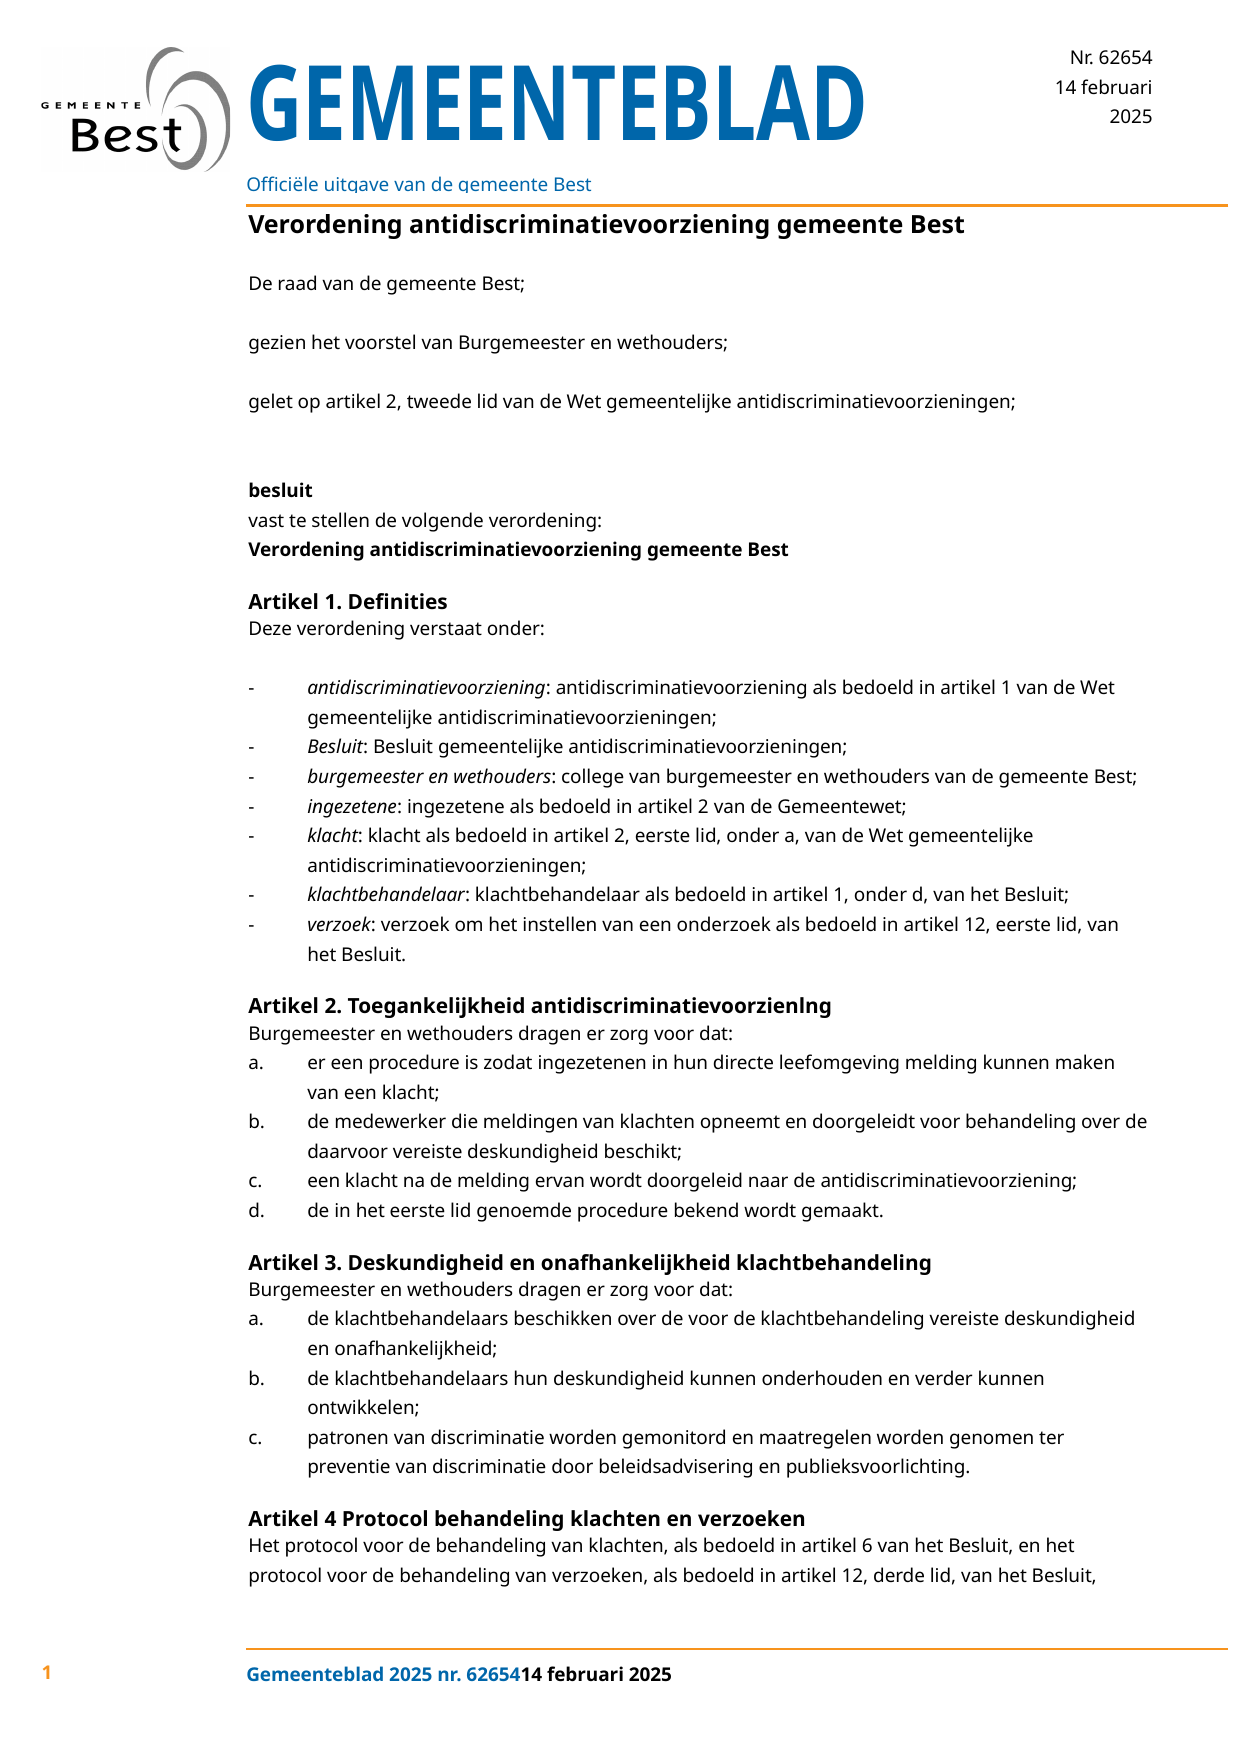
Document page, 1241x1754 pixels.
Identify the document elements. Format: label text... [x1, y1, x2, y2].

text De raad van de gemeente Best; [248, 270, 1152, 296]
text Verordening antidiscriminatievoorziening gemeente Best [248, 537, 1152, 562]
list antidiscriminatievoorziening: antidiscriminatievoorziening als bedoeld in artikel 1 van de Wet gemeentelijke antidiscriminatievoorzieningen; [248, 674, 1152, 730]
text Deze verordening verstaat onder: [248, 615, 1152, 641]
text Het protocol voor de behandeling van klachten, als bedoeld in artikel 6 van het Besluit, en het protocol voor de behandeling van verzoeken, als bedoeld in artikel 12, derde lid, van het Besluit, [248, 1532, 1152, 1588]
text vast te stellen de volgende verordening: [248, 507, 1152, 533]
list Besluit: Besluit gemeentelijke antidiscriminatievoorzieningen; [248, 734, 1152, 759]
text gelet op artikel 2, tweede lid van de Wet gemeentelijke antidiscriminatievoorzieningen; [248, 389, 1152, 414]
list de medewerker die meldingen van klachten opneemt en doorgeleidt voor behandeling over de daarvoor vereiste deskundigheid beschikt; [248, 1108, 1152, 1164]
list een klacht na de melding ervan wordt doorgeleid naar de antidiscriminatievoorziening; [248, 1168, 1152, 1193]
list burgemeester en wethouders: college van burgemeester en wethouders van de gemeente Best; [248, 763, 1152, 789]
text Artikel 2. Toegankelijkheid antidiscriminatievoorzienlng [248, 991, 1152, 1020]
list de klachtbehandelaars hun deskundigheid kunnen onderhouden en verder kunnen ontwikkelen; [248, 1365, 1152, 1420]
list er een procedure is zodat ingezetenen in hun directe leefomgeving melding kunnen maken van een klacht; [248, 1049, 1152, 1104]
text Artikel 4 Protocol behandeling klachten en verzoeken [248, 1504, 1152, 1532]
text Burgemeester en wethouders dragen er zorg voor dat: [248, 1276, 1152, 1302]
list verzoek: verzoek om het instellen van een onderzoek als bedoeld in artikel 12, eerste lid, van het Besluit. [248, 911, 1152, 967]
text Artikel 3. Deskundigheid en onafhankelijkheid klachtbehandeling [248, 1248, 1152, 1276]
text Burgemeester en wethouders dragen er zorg voor dat: [248, 1020, 1152, 1045]
list klachtbehandelaar: klachtbehandelaar als bedoeld in artikel 1, onder d, van het Besluit; [248, 882, 1152, 907]
list de in het eerste lid genoemde procedure bekend wordt gemaakt. [248, 1197, 1152, 1223]
text Verordening antidiscriminatievoorziening gemeente Best [248, 207, 1152, 241]
text Artikel 1. Definities [248, 587, 1152, 615]
list ingezetene: ingezetene als bedoeld in artikel 2 van de Gemeentewet; [248, 793, 1152, 819]
list patronen van discriminatie worden gemonitord en maatregelen worden genomen ter preventie van discriminatie door beleidsadvisering en publieksvoorlichting. [248, 1424, 1152, 1479]
text besluit [248, 477, 1152, 503]
text gezien het voorstel van Burgemeester en wethouders; [248, 329, 1152, 355]
picture [41, 47, 231, 172]
list klacht: klacht als bedoeld in artikel 2, eerste lid, onder a, van de Wet gemeentelijke antidiscriminatievoorzieningen; [248, 822, 1152, 878]
list de klachtbehandelaars beschikken over de voor de klachtbehandeling vereiste deskundigheid en onafhankelijkheid; [248, 1306, 1152, 1361]
